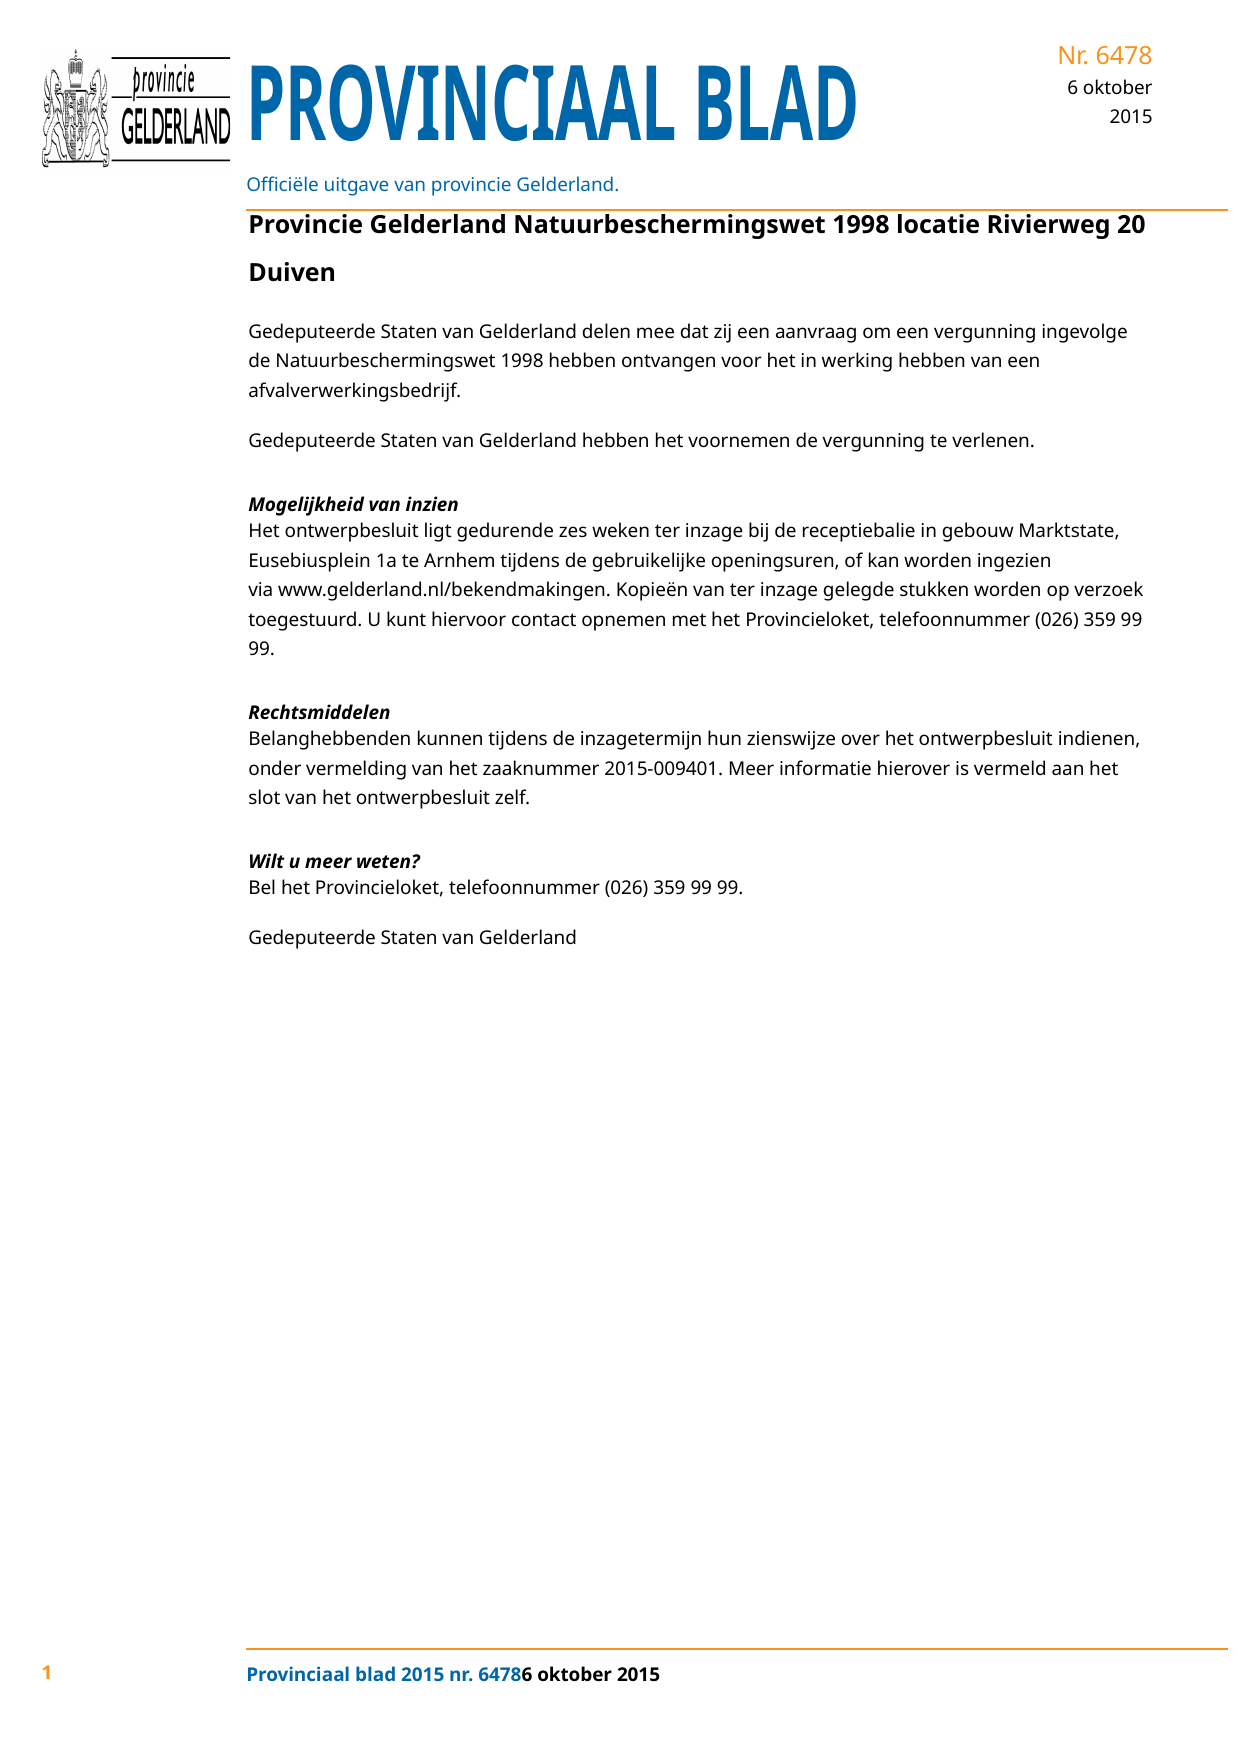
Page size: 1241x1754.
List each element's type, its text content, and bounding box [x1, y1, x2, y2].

text Wilt u meer weten? [248, 848, 1152, 874]
text Gedeputeerde Staten van Gelderland delen mee dat zij een aanvraag om een vergunning ingevolge de Natuurbeschermingswet 1998 hebben ontvangen voor het in werking hebben van een afvalverwerkingsbedrijf. [248, 318, 1152, 403]
text Gedeputeerde Staten van Gelderland [248, 924, 1152, 950]
text Belanghebbenden kunnen tijdens de inzagetermijn hun zienswijze over het ontwerpbesluit indienen, onder vermelding van het zaaknummer 2015-009401. Meer informatie hierover is vermeld aan het slot van het ontwerpbesluit zelf. [248, 725, 1152, 810]
text Bel het Provincieloket, telefoonnummer (026) 359 99 99. [248, 874, 1152, 900]
picture [41, 47, 231, 172]
text Het ontwerpbesluit ligt gedurende zes weken ter inzage bij de receptiebalie in gebouw Marktstate, Eusebiusplein 1a te Arnhem tijdens de gebruikelijke openingsuren, of kan worden ingezien via www.gelderland.nl/bekendmakingen. Kopieën van ter inzage gelegde stukken worden op verzoek toegestuurd. U kunt hiervoor contact opnemen met het Provincieloket, telefoonnummer (026) 359 99 99. [248, 517, 1152, 661]
text Gedeputeerde Staten van Gelderland hebben het voornemen de vergunning te verlenen. [248, 427, 1152, 453]
text Provincie Gelderland Natuurbeschermingswet 1998 locatie Rivierweg 20 Duiven [248, 211, 1152, 288]
text Mogelijkheid van inzien [248, 491, 1152, 517]
text Rechtsmiddelen [248, 699, 1152, 725]
